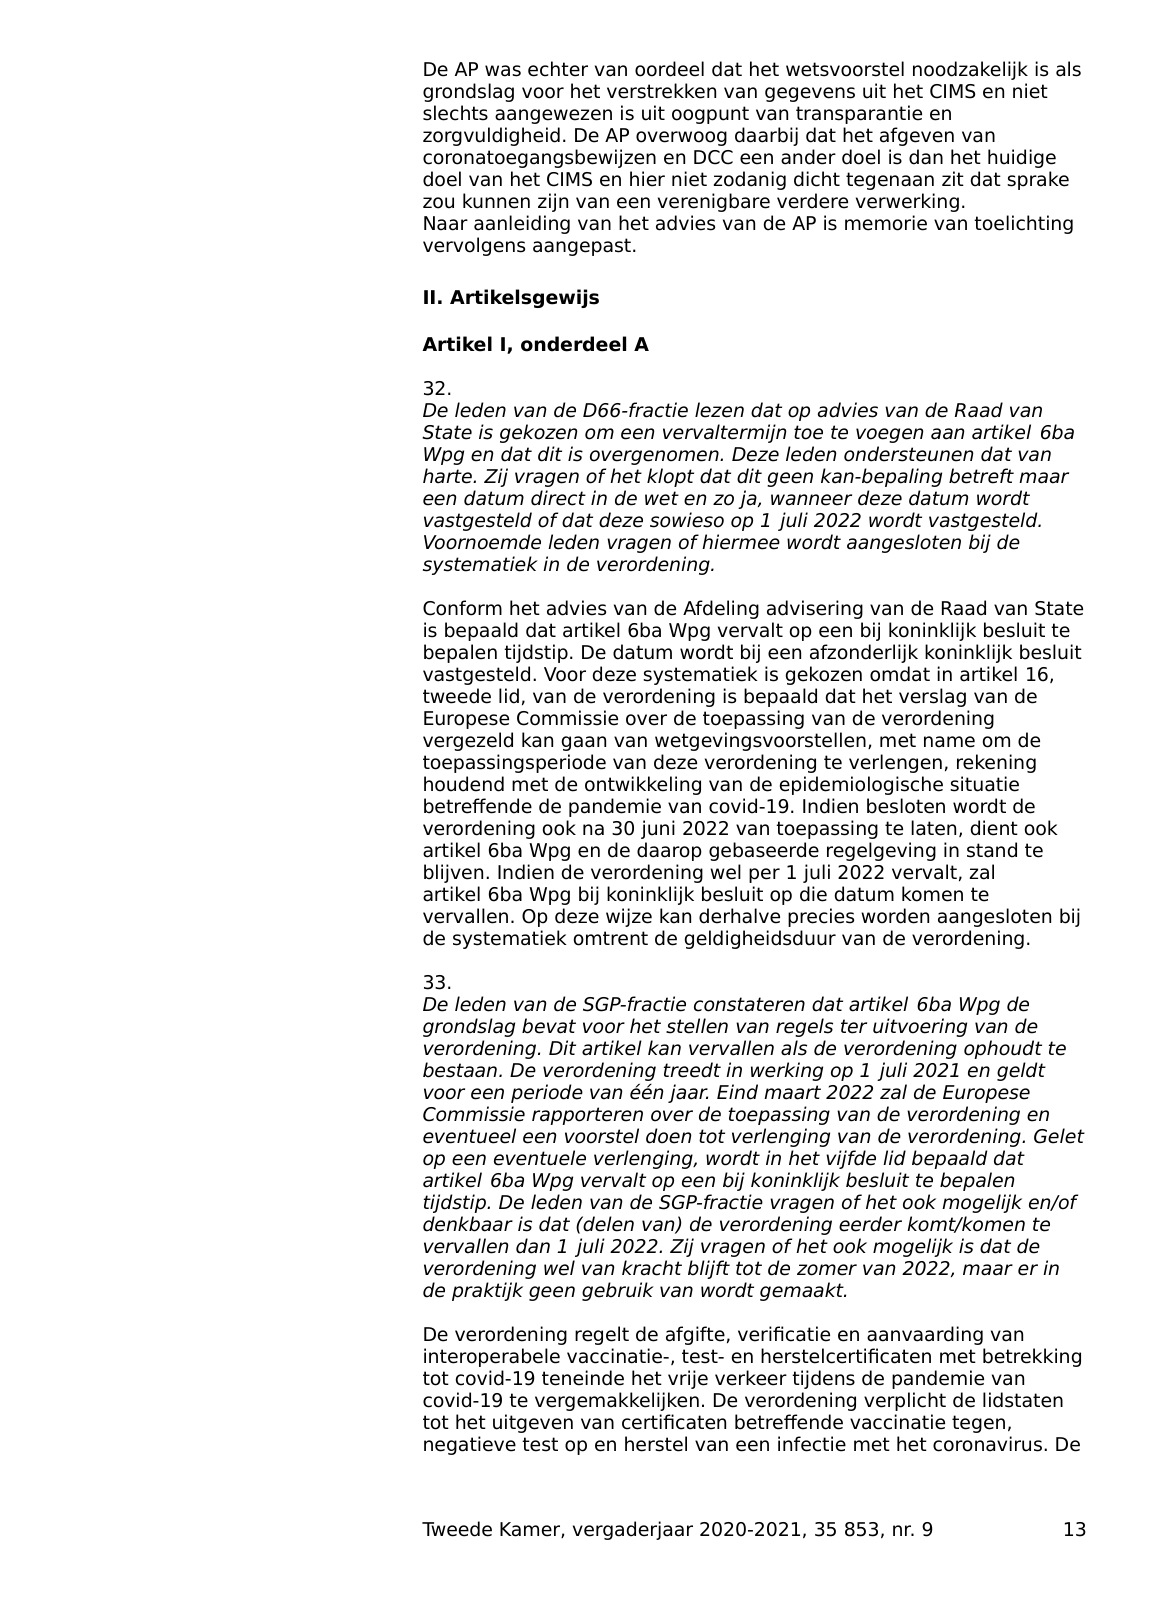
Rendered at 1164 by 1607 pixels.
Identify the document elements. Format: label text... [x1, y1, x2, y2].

text De AP was echter van oordeel dat het wetsvoorstel noodzakelijk is als grondslag voor het verstrekken van gegevens uit het CIMS en niet slechts aangewezen is uit oogpunt van transparantie en zorgvuldigheid. De AP overwoog daarbij dat het afgeven van coronatoegangsbewijzen en DCC een ander doel is dan het huidige doel van het CIMS en hier niet zodanig dicht tegenaan zit dat sprake zou kunnen zijn van een verenigbare verdere verwerking. [422, 59, 1087, 213]
text De leden van de D66-fractie lezen dat op advies van de Raad van State is gekozen om een vervaltermijn toe te voegen aan artikel 6ba Wpg en dat dit is overgenomen. Deze leden ondersteunen dat van harte. Zij vragen of het klopt dat dit geen kan-bepaling betreft maar een datum direct in de wet en zo ja, wanneer deze datum wordt vastgesteld of dat deze sowieso op 1 juli 2022 wordt vastgesteld. Voornoemde leden vragen of hiermee wordt aangesloten bij de systematiek in de verordening. [422, 400, 1087, 576]
text Conform het advies van de Afdeling advisering van de Raad van State is bepaald dat artikel 6ba Wpg vervalt op een bij koninklijk besluit te bepalen tijdstip. De datum wordt bij een afzonderlijk koninklijk besluit vastgesteld. Voor deze systematiek is gekozen omdat in artikel 16, tweede lid, van de verordening is bepaald dat het verslag van de Europese Commissie over de toepassing van de verordening vergezeld kan gaan van wetgevingsvoorstellen, met name om de toepassingsperiode van deze verordening te verlengen, rekening houdend met de ontwikkeling van de epidemiologische situatie betreffende de pandemie van covid-19. Indien besloten wordt de verordening ook na 30 juni 2022 van toepassing te laten, dient ook artikel 6ba Wpg en de daarop gebaseerde regelgeving in stand te blijven. Indien de verordening wel per 1 juli 2022 vervalt, zal artikel 6ba Wpg bij koninklijk besluit op die datum komen te vervallen. Op deze wijze kan derhalve precies worden aangesloten bij de systematiek omtrent de geldigheidsduur van de verordening. [422, 598, 1087, 950]
text 33. [422, 972, 1087, 994]
subtitle II. Artikelsgewijs [422, 287, 1087, 309]
text 32. [422, 378, 1087, 400]
text De leden van de SGP-fractie constateren dat artikel 6ba Wpg de grondslag bevat voor het stellen van regels ter uitvoering van de verordening. Dit artikel kan vervallen als de verordening ophoudt te bestaan. De verordening treedt in werking op 1 juli 2021 en geldt voor een periode van één jaar. Eind maart 2022 zal de Europese Commissie rapporteren over de toepassing van de verordening en eventueel een voorstel doen tot verlenging van de verordening. Gelet op een eventuele verlenging, wordt in het vijfde lid bepaald dat artikel 6ba Wpg vervalt op een bij koninklijk besluit te bepalen tijdstip. De leden van de SGP-fractie vragen of het ook mogelijk en/of denkbaar is dat (delen van) de verordening eerder komt/komen te vervallen dan 1 juli 2022. Zij vragen of het ook mogelijk is dat de verordening wel van kracht blijft tot de zomer van 2022, maar er in de praktijk geen gebruik van wordt gemaakt. [422, 994, 1087, 1302]
text Naar aanleiding van het advies van de AP is memorie van toelichting vervolgens aangepast. [422, 213, 1087, 257]
text De verordening regelt de afgifte, verificatie en aanvaarding van interoperabele vaccinatie-, test- en herstelcertificaten met betrekking tot covid-19 teneinde het vrije verkeer tijdens de pandemie van covid-19 te vergemakkelijken. De verordening verplicht de lidstaten tot het uitgeven van certificaten betreffende vaccinatie tegen, negatieve test op en herstel van een infectie met het coronavirus. De [422, 1324, 1087, 1456]
subtitle Artikel I, onderdeel A [422, 334, 1087, 356]
